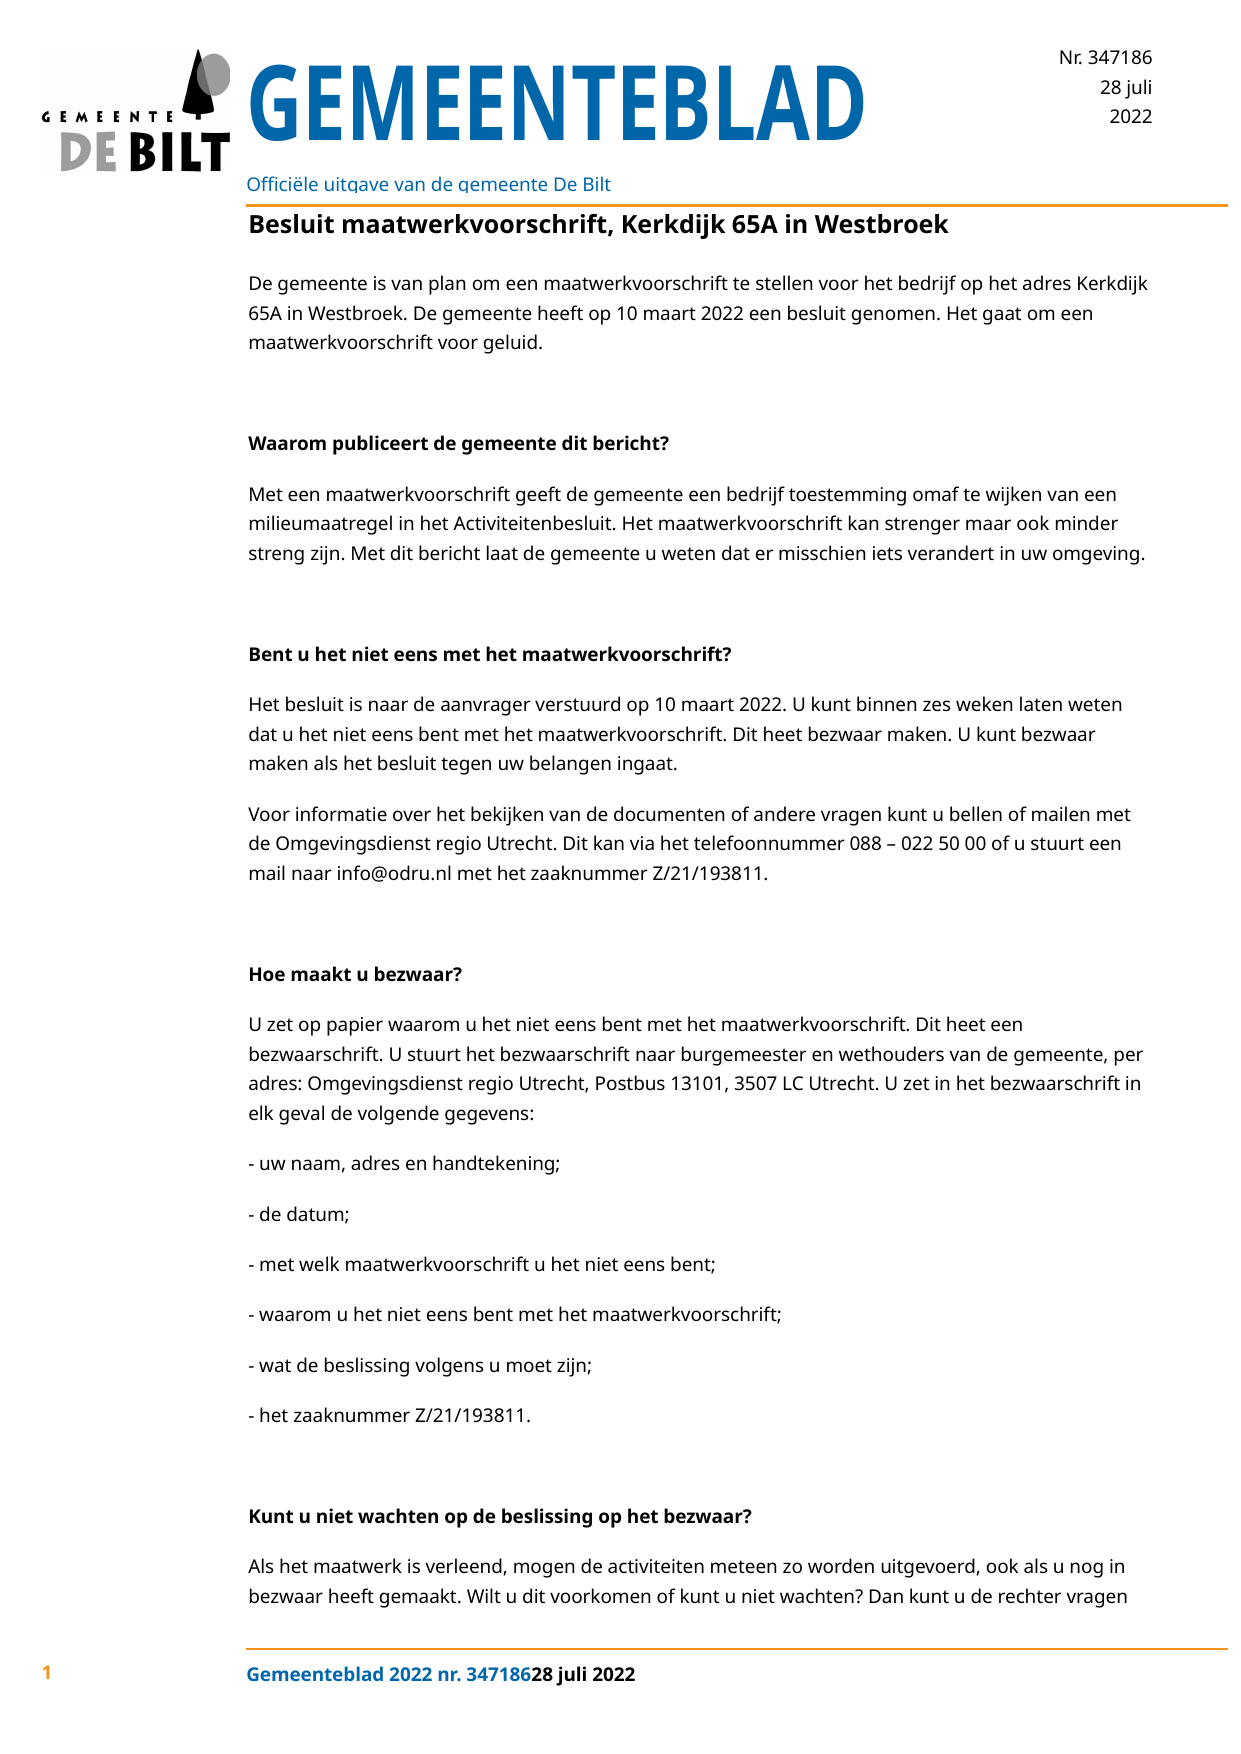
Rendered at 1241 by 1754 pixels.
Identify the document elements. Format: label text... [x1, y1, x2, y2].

text Waarom publiceert de gemeente dit bericht? [248, 430, 1152, 456]
text U zet op papier waarom u het niet eens bent met het maatwerkvoorschrift. Dit heet een bezwaarschrift. U stuurt het bezwaarschrift naar burgemeester en wethouders van de gemeente, per adres: Omgevingsdienst regio Utrecht, Postbus 13101, 3507 LC Utrecht. U zet in het bezwaarschrift in elk geval de volgende gegevens: [248, 1011, 1152, 1126]
text - waarom u het niet eens bent met het maatwerkvoorschrift; [248, 1302, 1152, 1327]
text - uw naam, adres en handtekening; [248, 1150, 1152, 1176]
text Hoe maakt u bezwaar? [248, 961, 1152, 986]
text - wat de beslissing volgens u moet zijn; [248, 1352, 1152, 1378]
text Als het maatwerk is verleend, mogen de activiteiten meteen zo worden uitgevoerd, ook als u nog in bezwaar heeft gemaakt. Wilt u dit voorkomen of kunt u niet wachten? Dan kunt u de rechter vragen [248, 1554, 1152, 1609]
text - het zaaknummer Z/21/193811. [248, 1402, 1152, 1428]
text De gemeente is van plan om een maatwerkvoorschrift te stellen voor het bedrijf op het adres Kerkdijk 65A in Westbroek. De gemeente heeft op 10 maart 2022 een besluit genomen. Het gaat om een maatwerkvoorschrift voor geluid. [248, 270, 1152, 355]
text Kunt u niet wachten op de beslissing op het bezwaar? [248, 1503, 1152, 1529]
text Bent u het niet eens met het maatwerkvoorschrift? [248, 641, 1152, 666]
picture [41, 47, 231, 172]
text - de datum; [248, 1201, 1152, 1226]
text Voor informatie over het bekijken van de documenten of andere vragen kunt u bellen of mailen met de Omgevingsdienst regio Utrecht. Dit kan via het telefoonnummer 088 – 022 50 00 of u stuurt een mail naar info@odru.nl met het zaaknummer Z/21/193811. [248, 801, 1152, 886]
text Besluit maatwerkvoorschrift, Kerkdijk 65A in Westbroek [248, 207, 1152, 241]
text Het besluit is naar de aanvrager verstuurd op 10 maart 2022. U kunt binnen zes weken laten weten dat u het niet eens bent met het maatwerkvoorschrift. Dit heet bezwaar maken. U kunt bezwaar maken als het besluit tegen uw belangen ingaat. [248, 691, 1152, 776]
text Met een maatwerkvoorschrift geeft de gemeente een bedrijf toestemming omaf te wijken van een milieumaatregel in het Activiteitenbesluit. Het maatwerkvoorschrift kan strenger maar ook minder streng zijn. Met dit bericht laat de gemeente u weten dat er misschien iets verandert in uw omgeving. [248, 481, 1152, 566]
text - met welk maatwerkvoorschrift u het niet eens bent; [248, 1251, 1152, 1277]
